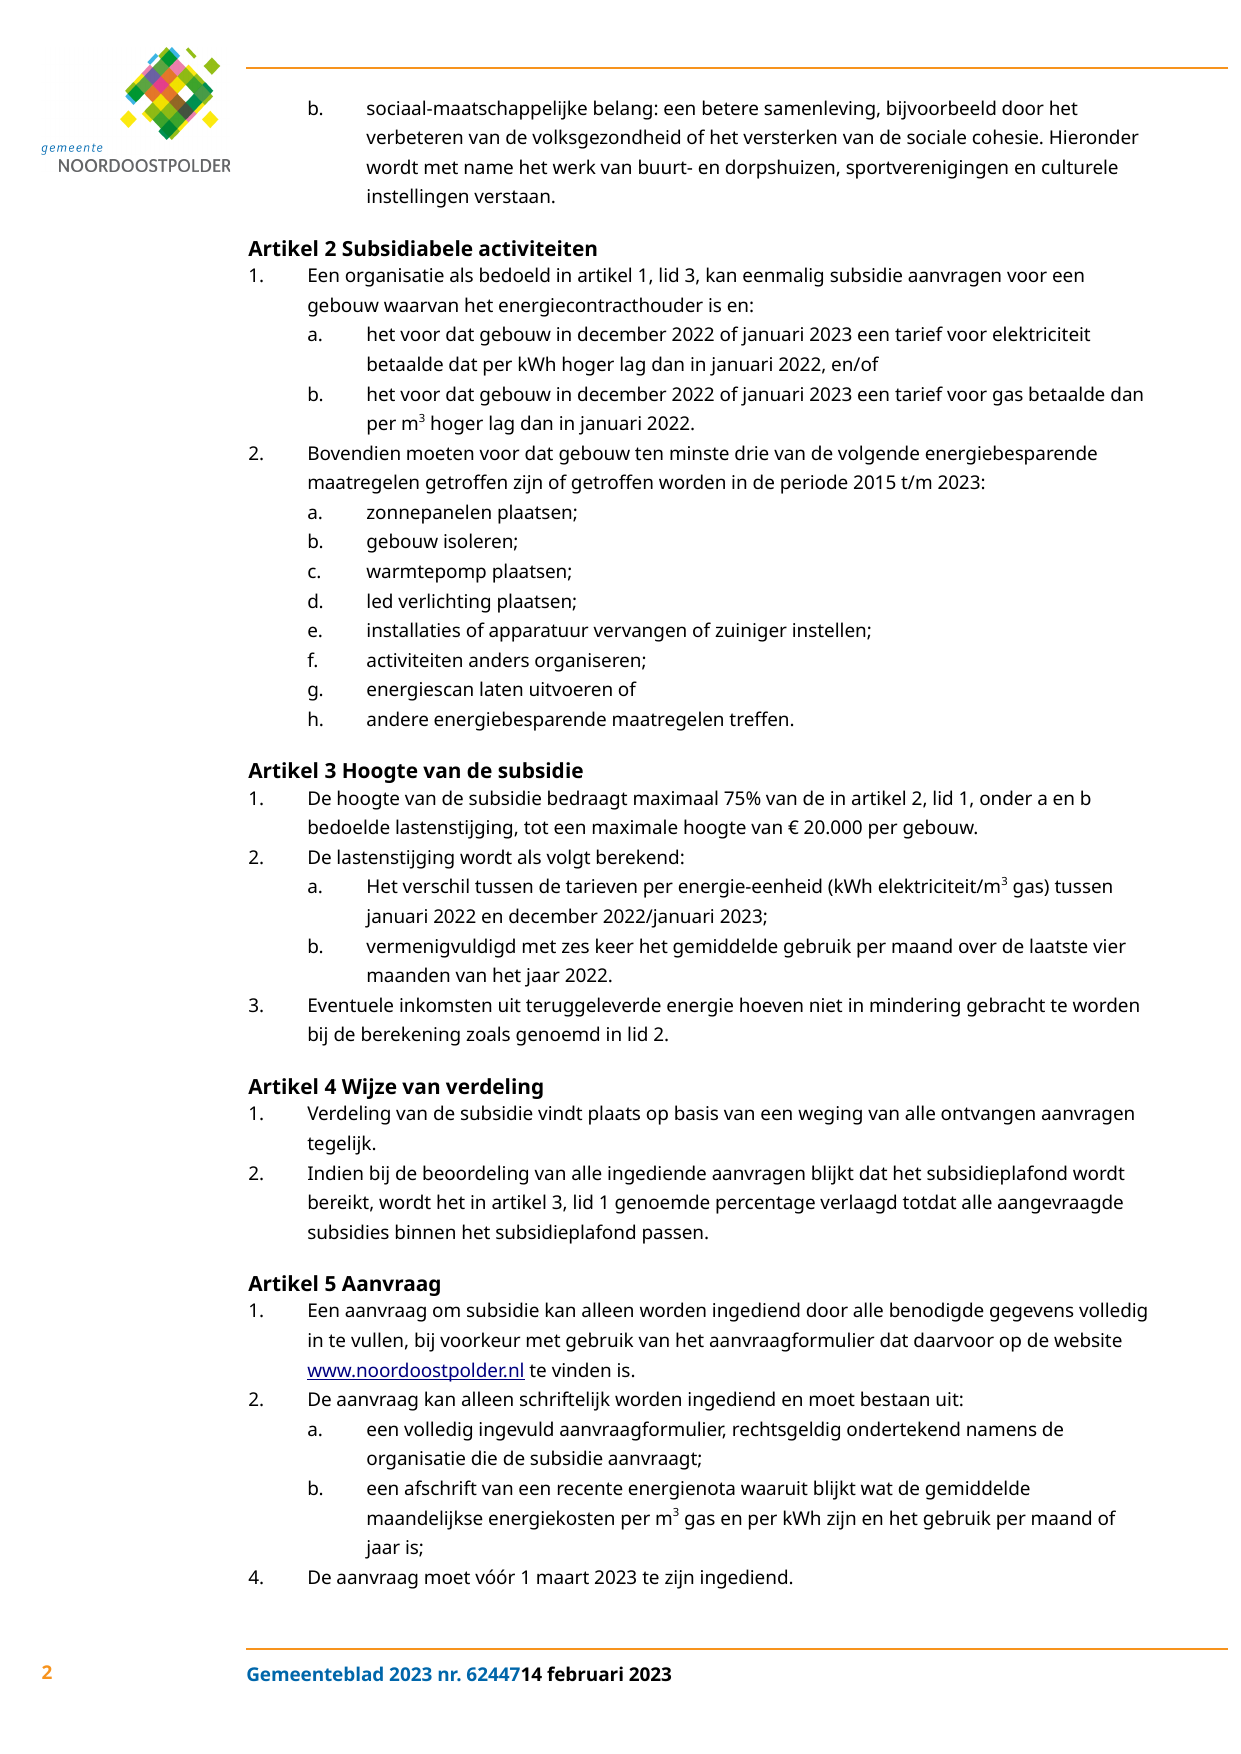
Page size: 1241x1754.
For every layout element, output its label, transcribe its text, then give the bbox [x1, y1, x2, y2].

list Een aanvraag om subsidie kan alleen worden ingediend door alle benodigde gegevens volledig in te vullen, bij voorkeur met gebruik van het aanvraagformulier dat daarvoor op de website www.noordoostpolder.nl te vinden is. [248, 1298, 1152, 1383]
list De aanvraag kan alleen schriftelijk worden ingediend en moet bestaan uit: [248, 1386, 1152, 1412]
picture [41, 47, 231, 172]
list vermenigvuldigd met zes keer het gemiddelde gebruik per maand over de laatste vier maanden van het jaar 2022. [307, 933, 1152, 988]
list zonnepanelen plaatsen; [307, 499, 1152, 525]
list het voor dat gebouw in december 2022 of januari 2023 een tarief voor elektriciteit betaalde dat per kWh hoger lag dan in januari 2022, en/of [307, 322, 1152, 377]
list een afschrift van een recente energienota waaruit blijkt wat de gemiddelde maandelijkse energiekosten per m3 gas en per kWh zijn en het gebruik per maand of jaar is; [307, 1475, 1152, 1560]
list activiteiten anders organiseren; [307, 647, 1152, 673]
list sociaal-maatschappelijke belang: een betere samenleving, bijvoorbeeld door het verbeteren van de volksgezondheid of het versterken van de sociale cohesie. Hieronder wordt met name het werk van buurt- en dorpshuizen, sportverenigingen en culturele instellingen verstaan. [307, 95, 1152, 209]
list andere energiebesparende maatregelen treffen. [307, 706, 1152, 732]
text Artikel 2 Subsidiabele activiteiten [248, 234, 1152, 262]
list Een organisatie als bedoeld in artikel 1, lid 3, kan eenmalig subsidie aanvragen voor een gebouw waarvan het energiecontracthouder is en: [248, 262, 1152, 318]
list De aanvraag moet vóór 1 maart 2023 te zijn ingediend. [248, 1564, 1152, 1590]
list Bovendien moeten voor dat gebouw ten minste drie van de volgende energiebesparende maatregelen getroffen zijn of getroffen worden in de periode 2015 t/m 2023: [248, 440, 1152, 495]
list Indien bij de beoordeling van alle ingediende aanvragen blijkt dat het subsidieplafond wordt bereikt, wordt het in artikel 3, lid 1 genoemde percentage verlaagd totdat alle aangevraagde subsidies binnen het subsidieplafond passen. [248, 1160, 1152, 1244]
list Eventuele inkomsten uit teruggeleverde energie hoeven niet in mindering gebracht te worden bij de berekening zoals genoemd in lid 2. [248, 992, 1152, 1047]
text Artikel 4 Wijze van verdeling [248, 1072, 1152, 1101]
list het voor dat gebouw in december 2022 of januari 2023 een tarief voor gas betaalde dan per m3 hoger lag dan in januari 2022. [307, 381, 1152, 436]
text Artikel 3 Hoogte van de subsidie [248, 757, 1152, 785]
text Artikel 5 Aanvraag [248, 1269, 1152, 1298]
list warmtepomp plaatsen; [307, 558, 1152, 584]
list De hoogte van de subsidie bedraagt maximaal 75% van de in artikel 2, lid 1, onder a en b bedoelde lastenstijging, tot een maximale hoogte van € 20.000 per gebouw. [248, 785, 1152, 840]
list installaties of apparatuur vervangen of zuiniger instellen; [307, 617, 1152, 643]
list Verdeling van de subsidie vindt plaats op basis van een weging van alle ontvangen aanvragen tegelijk. [248, 1101, 1152, 1156]
list een volledig ingevuld aanvraagformulier, rechtsgeldig ondertekend namens de organisatie die de subsidie aanvraagt; [307, 1416, 1152, 1471]
list gebouw isoleren; [307, 529, 1152, 554]
list energiescan laten uitvoeren of [307, 677, 1152, 702]
list led verlichting plaatsen; [307, 588, 1152, 613]
list De lastenstijging wordt als volgt berekend: [248, 844, 1152, 870]
list Het verschil tussen de tarieven per energie-eenheid (kWh elektriciteit/m3 gas) tussen januari 2022 en december 2022/januari 2023; [307, 874, 1152, 929]
